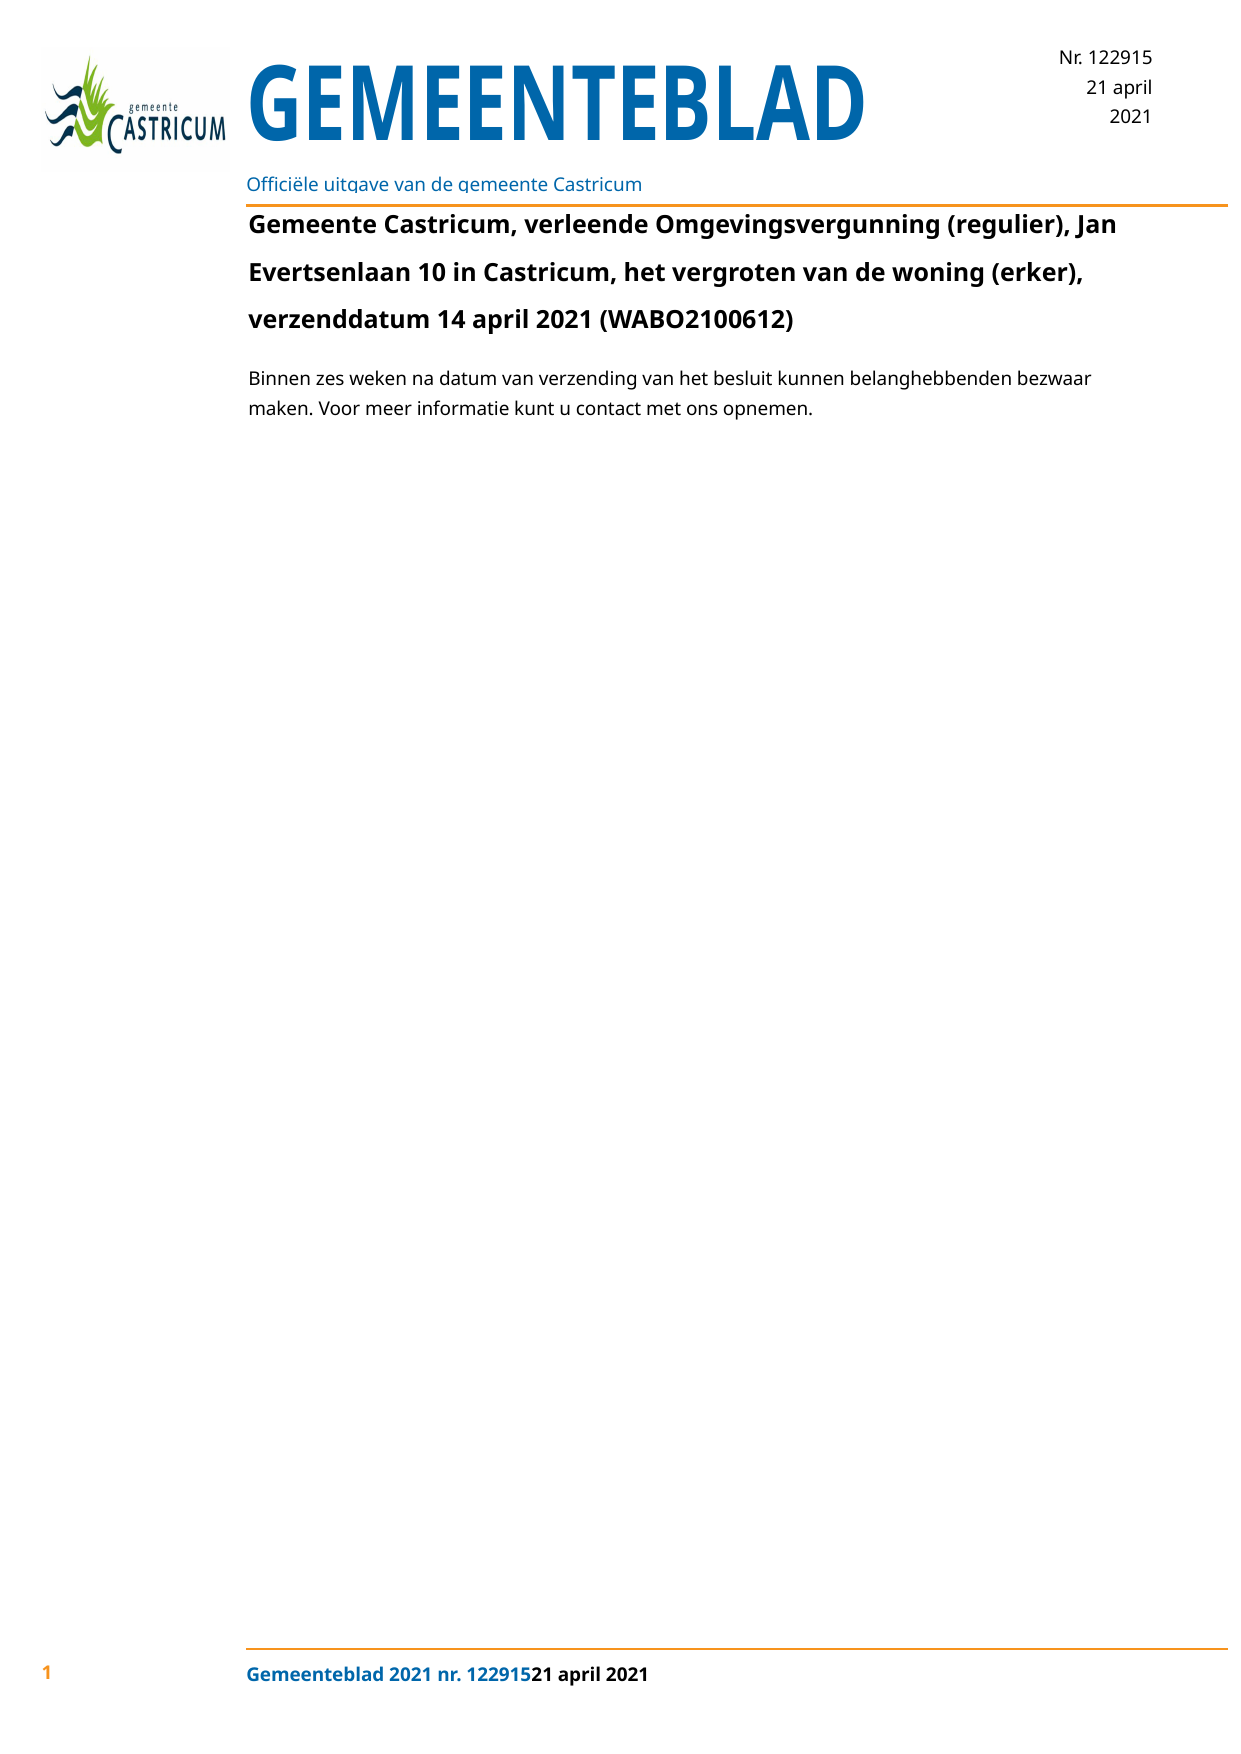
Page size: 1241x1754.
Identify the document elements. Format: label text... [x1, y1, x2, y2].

text Binnen zes weken na datum van verzending van het besluit kunnen belanghebbenden bezwaar maken. Voor meer informatie kunt u contact met ons opnemen. [248, 366, 1152, 421]
text Gemeente Castricum, verleende Omgevingsvergunning (regulier), Jan Evertsenlaan 10 in Castricum, het vergroten van de woning (erker), verzenddatum 14 april 2021 (WABO2100612) [248, 207, 1152, 336]
picture [41, 47, 231, 172]
